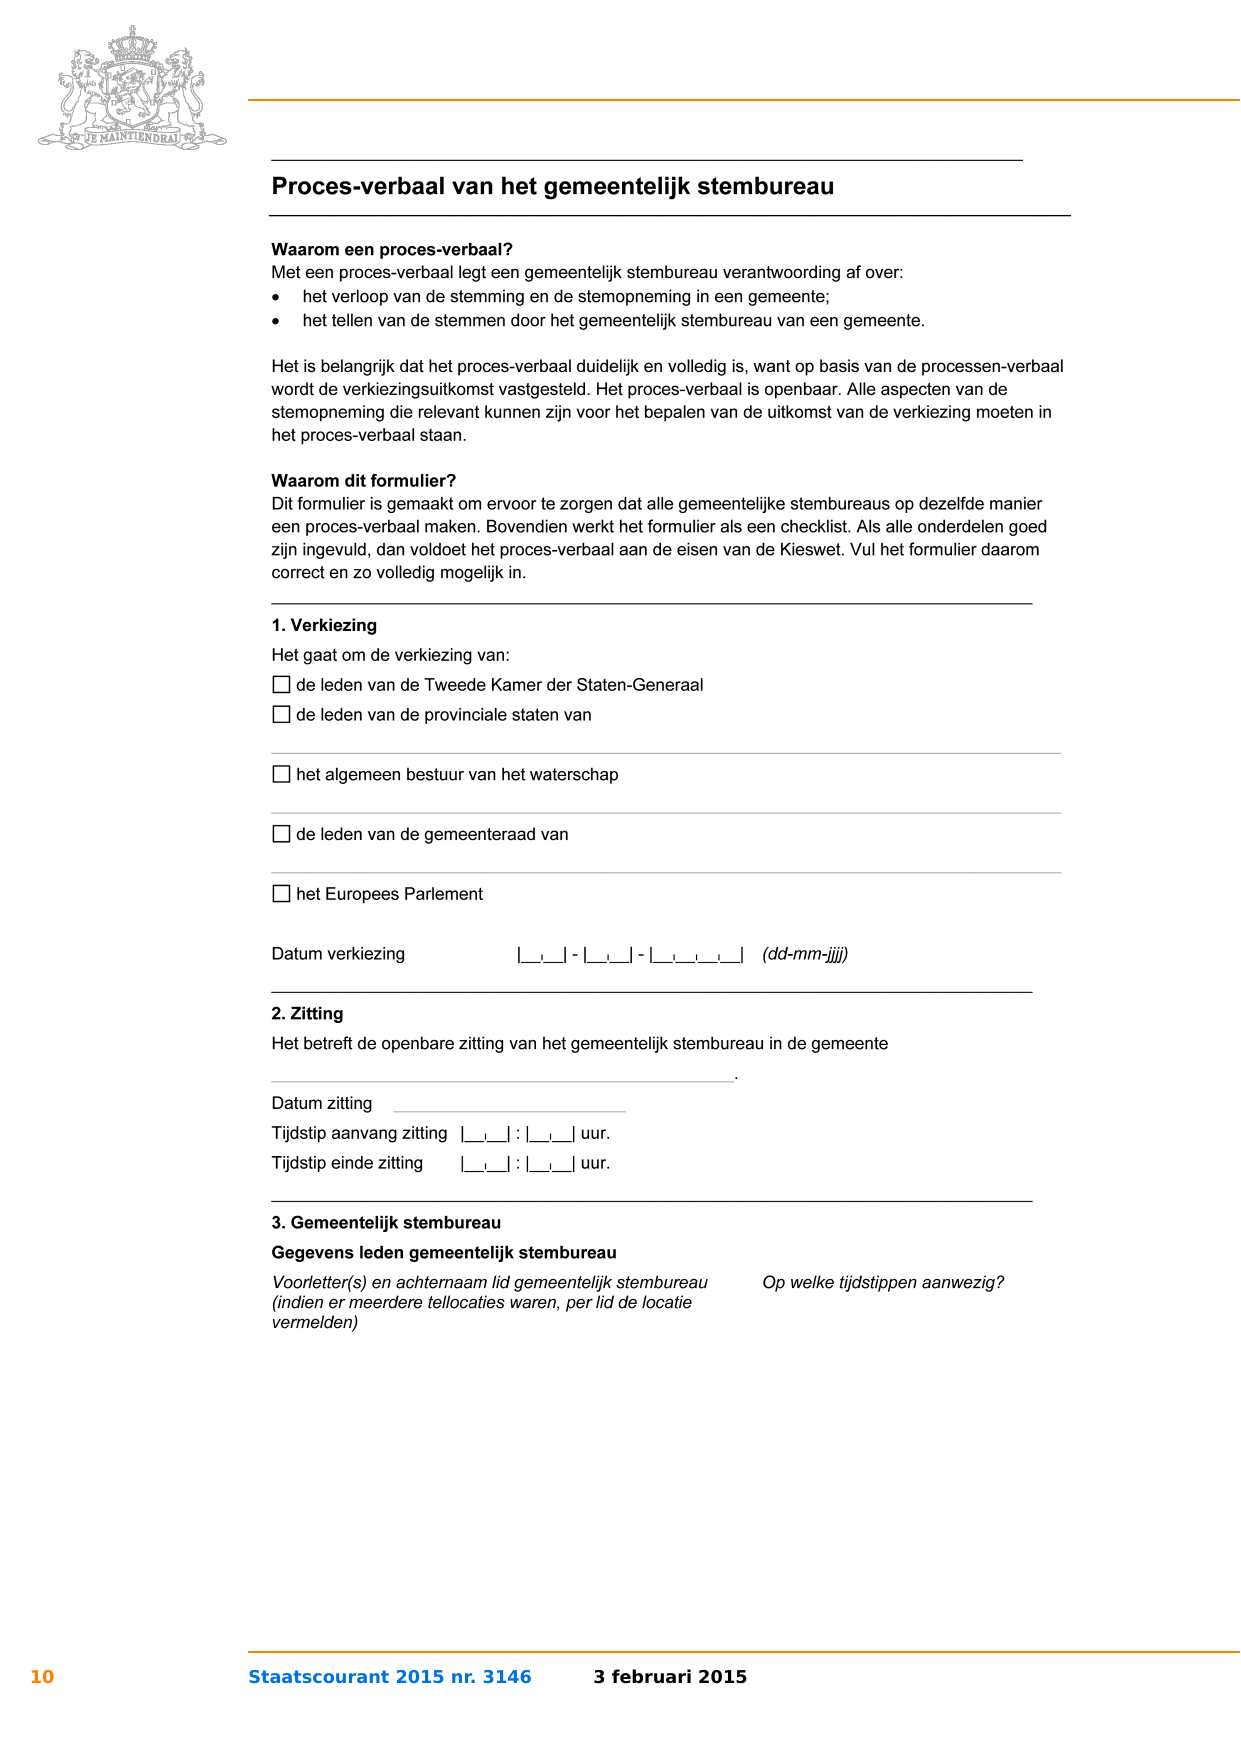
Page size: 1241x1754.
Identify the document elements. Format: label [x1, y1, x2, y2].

picture [38, 25, 227, 150]
picture [248, 155, 1134, 1348]
